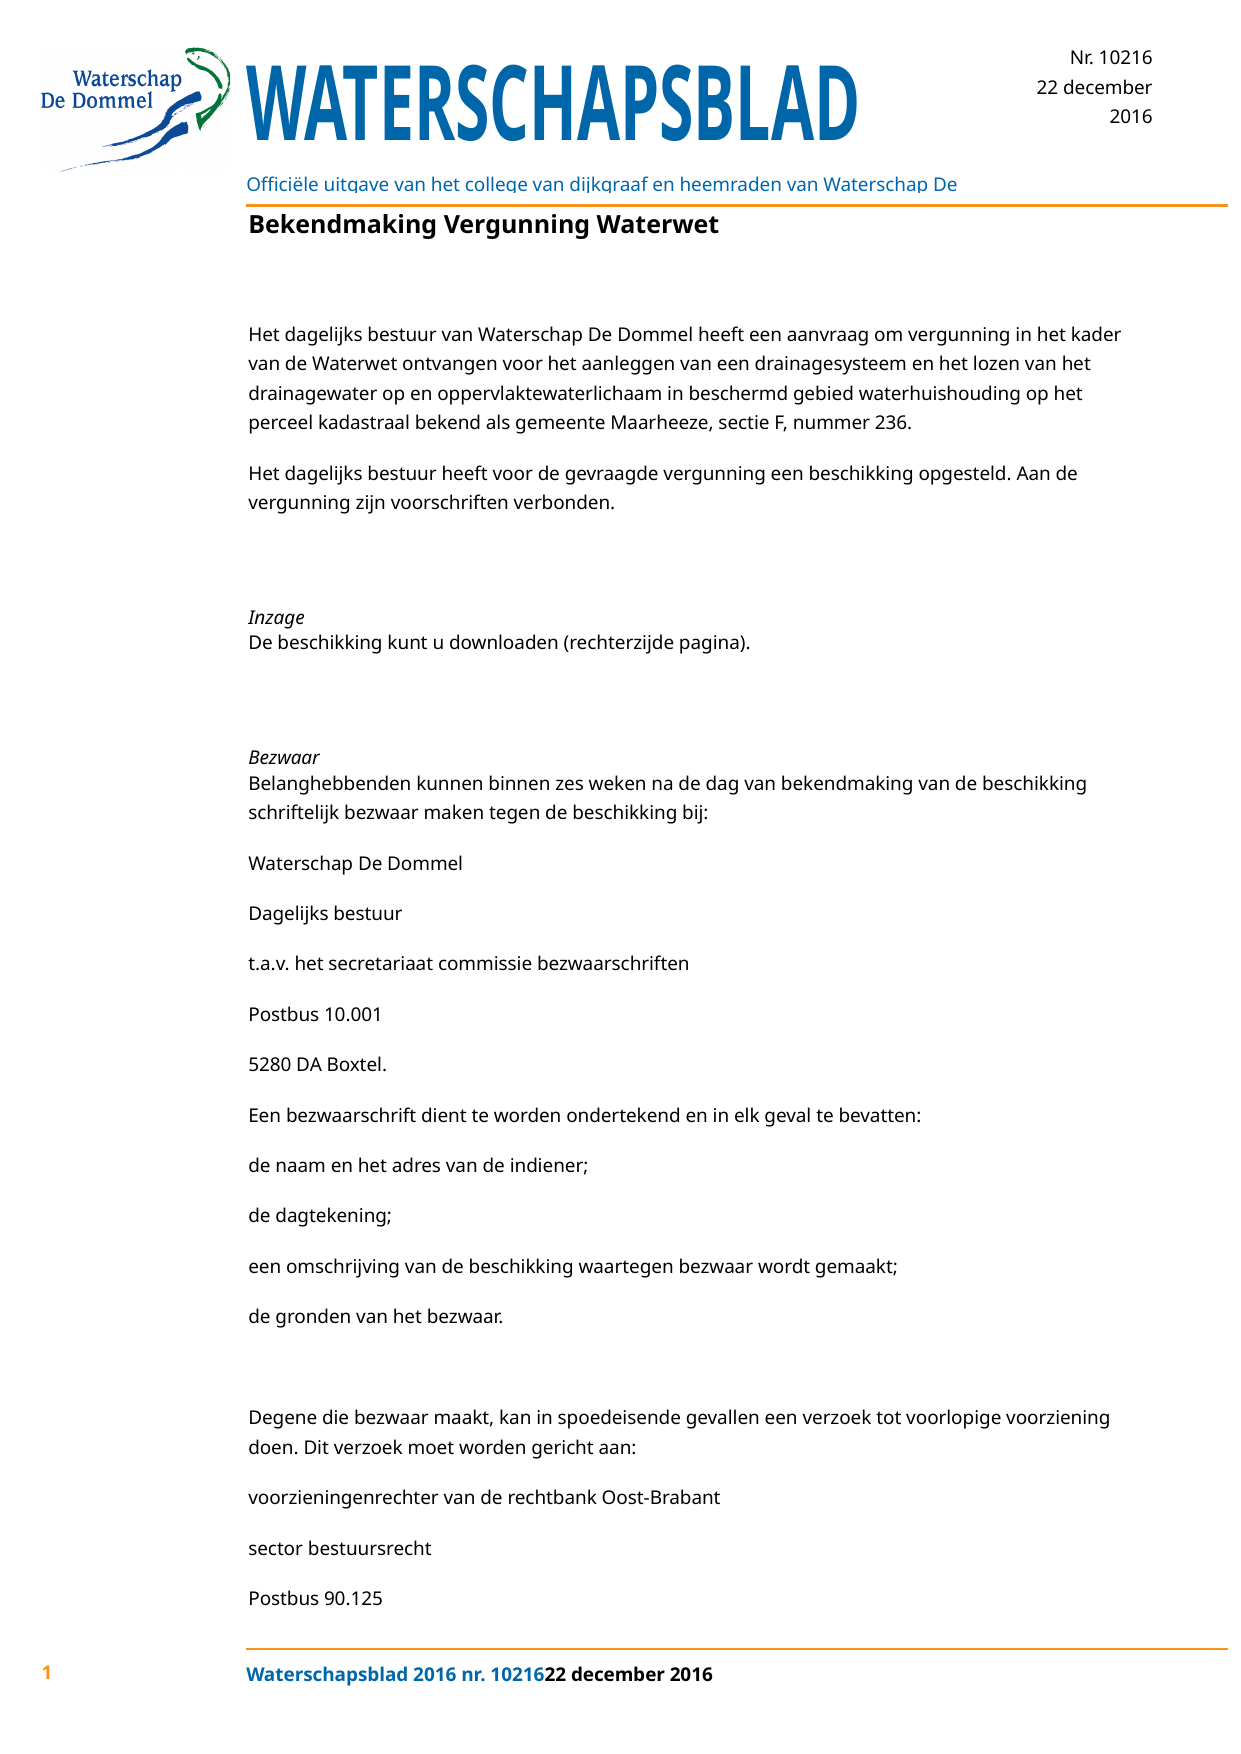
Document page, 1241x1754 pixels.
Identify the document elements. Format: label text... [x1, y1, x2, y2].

text Belanghebbenden kunnen binnen zes weken na de dag van bekendmaking van de beschikking schriftelijk bezwaar maken tegen de beschikking bij: [248, 770, 1152, 825]
text Het dagelijks bestuur van Waterschap De Dommel heeft een aanvraag om vergunning in het kader van de Waterwet ontvangen voor het aanleggen van een drainagesysteem en het lozen van het drainagewater op en oppervlaktewaterlichaam in beschermd gebied waterhuishouding op het perceel kadastraal bekend als gemeente Maarheeze, sectie F, nummer 236. [248, 321, 1152, 435]
text t.a.v. het secretariaat commissie bezwaarschriften [248, 951, 1152, 976]
text Inzage [248, 604, 1152, 629]
text Degene die bezwaar maakt, kan in spoedeisende gevallen een verzoek tot voorlopige voorziening doen. Dit verzoek moet worden gericht aan: [248, 1404, 1152, 1459]
text Waterschap De Dommel [248, 850, 1152, 875]
text een omschrijving van de beschikking waartegen bezwaar wordt gemaakt; [248, 1253, 1152, 1279]
text voorzieningenrechter van de rechtbank Oost-Brabant [248, 1484, 1152, 1510]
text Het dagelijks bestuur heeft voor de gevraagde vergunning een beschikking opgesteld. Aan de vergunning zijn voorschriften verbonden. [248, 460, 1152, 515]
text Postbus 90.125 [248, 1585, 1152, 1611]
text de dagtekening; [248, 1203, 1152, 1228]
text de gronden van het bezwaar. [248, 1303, 1152, 1329]
text sector bestuursrecht [248, 1535, 1152, 1560]
text Bekendmaking Vergunning Waterwet [248, 207, 1152, 241]
text Bezwaar [248, 744, 1152, 770]
text 5280 DA Boxtel. [248, 1051, 1152, 1077]
text Postbus 10.001 [248, 1001, 1152, 1027]
text Dagelijks bestuur [248, 900, 1152, 926]
text Een bezwaarschrift dient te worden ondertekend en in elk geval te bevatten: [248, 1102, 1152, 1127]
text de naam en het adres van de indiener; [248, 1152, 1152, 1178]
picture [41, 47, 231, 172]
text De beschikking kunt u downloaden (rechterzijde pagina). [248, 629, 1152, 655]
